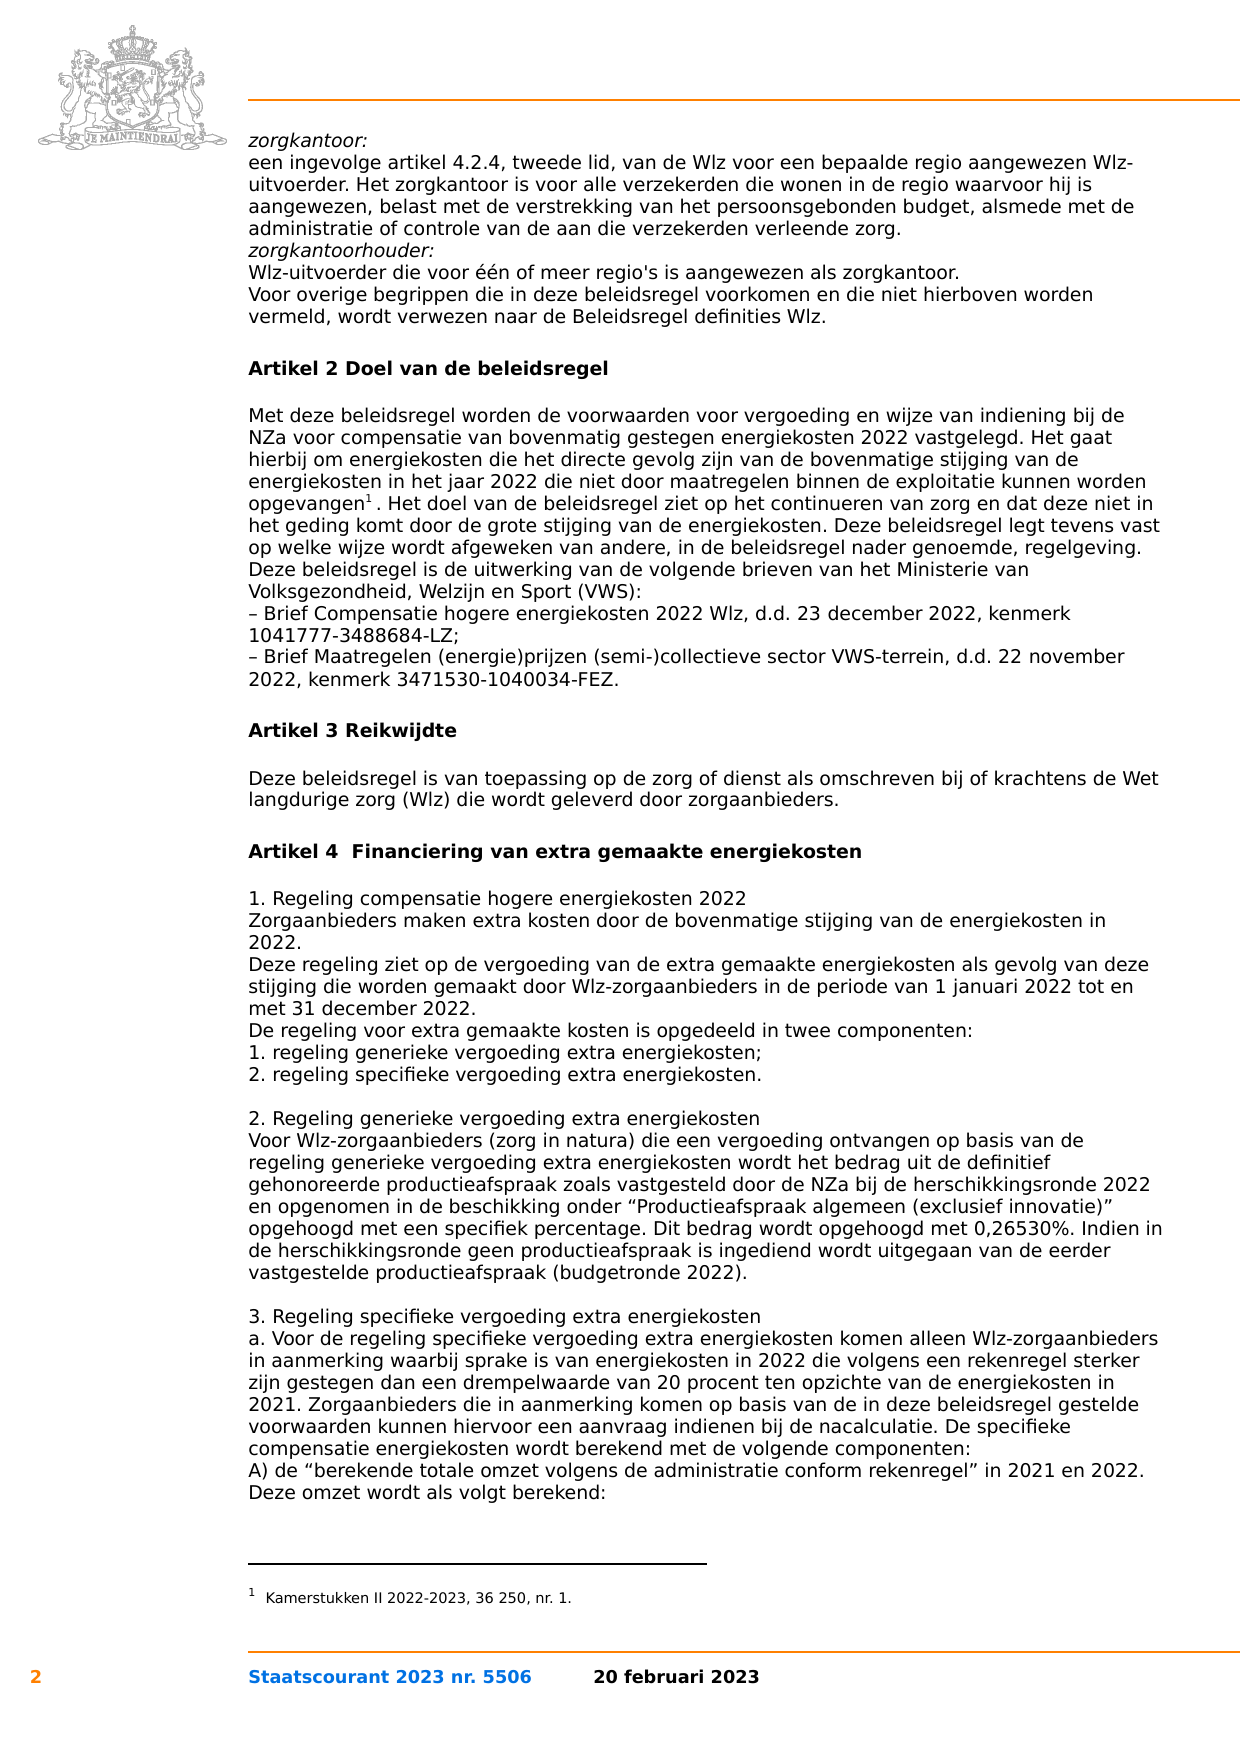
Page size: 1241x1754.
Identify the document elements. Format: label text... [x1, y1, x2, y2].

text Wlz-uitvoerder die voor één of meer regio's is aangewezen als zorgkantoor. [248, 262, 1163, 284]
text Deze beleidsregel is van toepassing op de zorg of dienst als omschreven bij of krachtens de Wet langdurige zorg (Wlz) die wordt geleverd door zorgaanbieders. [248, 767, 1163, 811]
text Voor Wlz-zorgaanbieders (zorg in natura) die een vergoeding ontvangen op basis van de regeling generieke vergoeding extra energiekosten wordt het bedrag uit de definitief gehonoreerde productieafspraak zoals vastgesteld door de NZa bij de herschikkingsronde 2022 en opgenomen in de beschikking onder “Productieafspraak algemeen (exclusief innovatie)” opgehoogd met een specifiek percentage. Dit bedrag wordt opgehoogd met 0,26530%. Indien in de herschikkingsronde geen productieafspraak is ingediend wordt uitgegaan van de eerder vastgestelde productieafspraak (budgetronde 2022). [248, 1130, 1163, 1284]
text Met deze beleidsregel worden de voorwaarden voor vergoeding en wijze van indiening bij de NZa voor compensatie van bovenmatig gestegen energiekosten 2022 vastgelegd. Het gaat hierbij om energiekosten die het directe gevolg zijn van de bovenmatige stijging van de energiekosten in het jaar 2022 die niet door maatregelen binnen de exploitatie kunnen worden opgevangen. Het doel van de beleidsregel ziet op het continueren van zorg en dat deze niet in het geding komt door de grote stijging van de energiekosten. Deze beleidsregel legt tevens vast op welke wijze wordt afgeweken van andere, in de beleidsregel nader genoemde, regelgeving. Deze beleidsregel is de uitwerking van de volgende brieven van het Ministerie van Volksgezondheid, Welzijn en Sport (VWS): [248, 405, 1163, 602]
text – Brief Maatregelen (energie)prijzen (semi-)collectieve sector VWS-terrein, d.d. 22 november 2022, kenmerk 3471530-1040034-FEZ. [248, 646, 1163, 690]
subtitle Artikel 3 Reikwijdte [248, 720, 1163, 742]
text Kamerstukken II 2022-2023, 36 250, nr. 1. [248, 1586, 1163, 1608]
text Deze regeling ziet op de vergoeding van de extra gemaakte energiekosten als gevolg van deze stijging die worden gemaakt door Wlz-zorgaanbieders in de periode van 1 januari 2022 tot en met 31 december 2022. [248, 954, 1163, 1020]
text Zorgaanbieders maken extra kosten door de bovenmatige stijging van de energiekosten in 2022. [248, 910, 1163, 954]
text a. Voor de regeling specifieke vergoeding extra energiekosten komen alleen Wlz-zorgaanbieders in aanmerking waarbij sprake is van energiekosten in 2022 die volgens een rekenregel sterker zijn gestegen dan een drempelwaarde van 20 procent ten opzichte van de energiekosten in 2021. Zorgaanbieders die in aanmerking komen op basis van de in deze beleidsregel gestelde voorwaarden kunnen hiervoor een aanvraag indienen bij de nacalculatie. De specifieke compensatie energiekosten wordt berekend met de volgende componenten: [248, 1328, 1163, 1459]
text een ingevolge artikel 4.2.4, tweede lid, van de Wlz voor een bepaalde regio aangewezen Wlz-uitvoerder. Het zorgkantoor is voor alle verzekerden die wonen in de regio waarvoor hij is aangewezen, belast met de verstrekking van het persoonsgebonden budget, alsmede met de administratie of controle van de aan die verzekerden verleende zorg. [248, 152, 1163, 240]
text A) de “berekende totale omzet volgens de administratie conform rekenregel” in 2021 en 2022. Deze omzet wordt als volgt berekend: [248, 1459, 1163, 1503]
text zorgkantoorhouder: [248, 240, 1163, 262]
picture [38, 25, 227, 150]
text Voor overige begrippen die in deze beleidsregel voorkomen en die niet hierboven worden vermeld, wordt verwezen naar de Beleidsregel definities Wlz. [248, 284, 1163, 328]
subtitle Artikel 4 Financiering van extra gemaakte energiekosten [248, 841, 1163, 863]
text 2. regeling specifieke vergoeding extra energiekosten. [248, 1064, 1163, 1086]
text De regeling voor extra gemaakte kosten is opgedeeld in twee componenten: [248, 1020, 1163, 1042]
subtitle Artikel 2 Doel van de beleidsregel [248, 358, 1163, 380]
text 2. Regeling generieke vergoeding extra energiekosten [248, 1108, 1163, 1130]
text 1. regeling generieke vergoeding extra energiekosten; [248, 1042, 1163, 1064]
text zorgkantoor: [248, 130, 1163, 152]
text – Brief Compensatie hogere energiekosten 2022 Wlz, d.d. 23 december 2022, kenmerk 1041777-3488684-LZ; [248, 602, 1163, 646]
text 3. Regeling specifieke vergoeding extra energiekosten [248, 1306, 1163, 1328]
text 1. Regeling compensatie hogere energiekosten 2022 [248, 888, 1163, 910]
